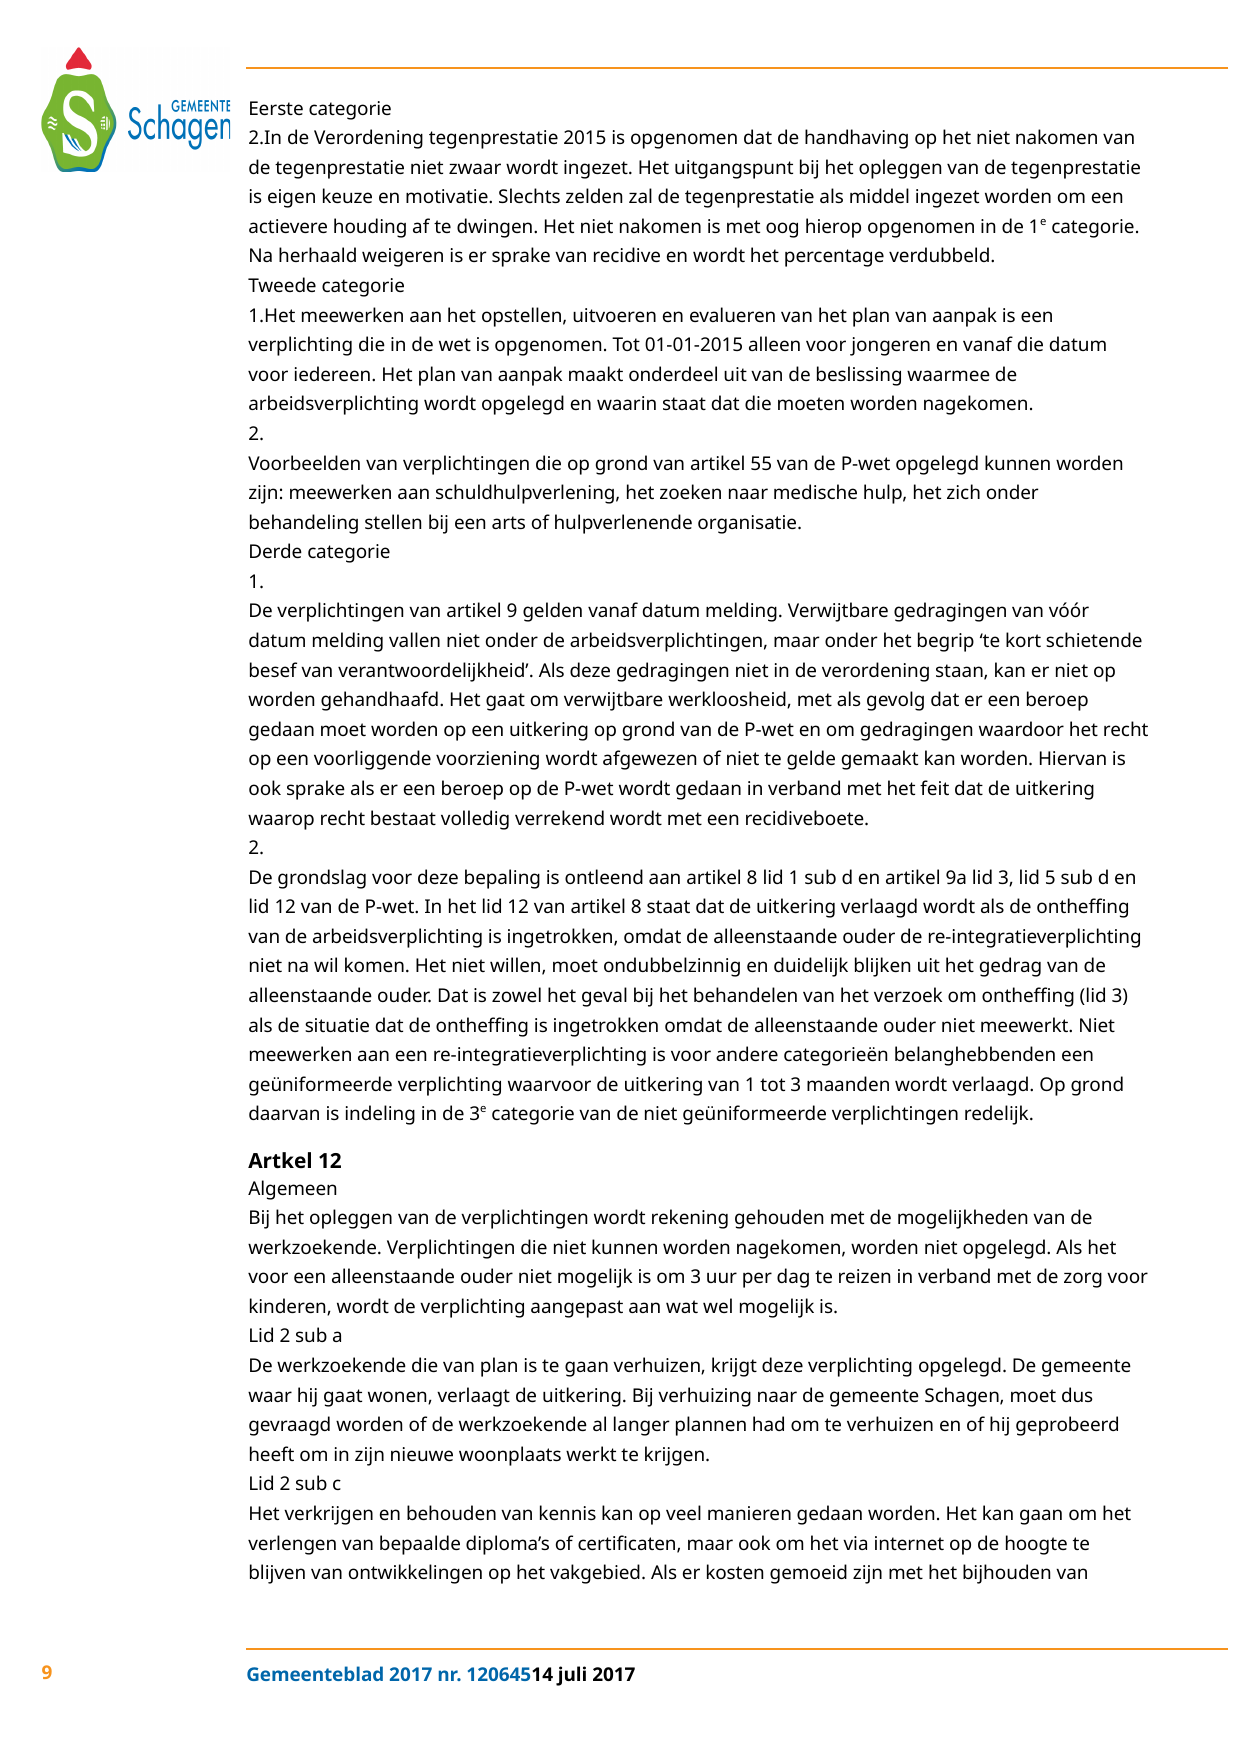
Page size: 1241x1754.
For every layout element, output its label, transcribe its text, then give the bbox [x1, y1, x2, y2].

text Tweede categorie [248, 272, 1152, 298]
text Eerste categorie [248, 95, 1152, 121]
text 2.In de Verordening tegenprestatie 2015 is opgenomen dat de handhaving op het niet nakomen van de tegenprestatie niet zwaar wordt ingezet. Het uitgangspunt bij het opleggen van de tegenprestatie is eigen keuze en motivatie. Slechts zelden zal de tegenprestatie als middel ingezet worden om een actievere houding af te dwingen. Het niet nakomen is met oog hierop opgenomen in de 1e categorie. Na herhaald weigeren is er sprake van recidive en wordt het percentage verdubbeld. [248, 124, 1152, 268]
picture [41, 47, 231, 172]
text Artkel 12 [248, 1146, 1152, 1175]
text Derde categorie [248, 538, 1152, 564]
text 1.Het meewerken aan het opstellen, uitvoeren en evalueren van het plan van aanpak is een verplichting die in de wet is opgenomen. Tot 01-01-2015 alleen voor jongeren en vanaf die datum voor iedereen. Het plan van aanpak maakt onderdeel uit van de beslissing waarmee de arbeidsverplichting wordt opgelegd en waarin staat dat die moeten worden nagekomen. [248, 302, 1152, 416]
text De verplichtingen van artikel 9 gelden vanaf datum melding. Verwijtbare gedragingen van vóór datum melding vallen niet onder de arbeidsverplichtingen, maar onder het begrip ‘te kort schietende besef van verantwoordelijkheid’. Als deze gedragingen niet in de verordening staan, kan er niet op worden gehandhaafd. Het gaat om verwijtbare werkloosheid, met als gevolg dat er een beroep gedaan moet worden op een uitkering op grond van de P-wet en om gedragingen waardoor het recht op een voorliggende voorziening wordt afgewezen of niet te gelde gemaakt kan worden. Hiervan is ook sprake als er een beroep op de P-wet wordt gedaan in verband met het feit dat de uitkering waarop recht bestaat volledig verrekend wordt met een recidiveboete. [248, 598, 1152, 831]
text 2. [248, 420, 1152, 446]
text Voorbeelden van verplichtingen die op grond van artikel 55 van de P-wet opgelegd kunnen worden zijn: meewerken aan schuldhulpverlening, het zoeken naar medische hulp, het zich onder behandeling stellen bij een arts of hulpverlenende organisatie. [248, 450, 1152, 535]
text 1. [248, 568, 1152, 594]
text Lid 2 sub a [248, 1323, 1152, 1348]
text Algemeen [248, 1175, 1152, 1200]
text 2. [248, 834, 1152, 860]
text De werkzoekende die van plan is te gaan verhuizen, krijgt deze verplichting opgelegd. De gemeente waar hij gaat wonen, verlaagt de uitkering. Bij verhuizing naar de gemeente Schagen, moet dus gevraagd worden of de werkzoekende al langer plannen had om te verhuizen en of hij geprobeerd heeft om in zijn nieuwe woonplaats werkt te krijgen. [248, 1352, 1152, 1467]
text Bij het opleggen van de verplichtingen wordt rekening gehouden met de mogelijkheden van de werkzoekende. Verplichtingen die niet kunnen worden nagekomen, worden niet opgelegd. Als het voor een alleenstaande ouder niet mogelijk is om 3 uur per dag te reizen in verband met de zorg voor kinderen, wordt de verplichting aangepast aan wat wel mogelijk is. [248, 1204, 1152, 1319]
text Lid 2 sub c [248, 1471, 1152, 1496]
text De grondslag voor deze bepaling is ontleend aan artikel 8 lid 1 sub d en artikel 9a lid 3, lid 5 sub d en lid 12 van de P-wet. In het lid 12 van artikel 8 staat dat de uitkering verlaagd wordt als de ontheffing van de arbeidsverplichting is ingetrokken, omdat de alleenstaande ouder de re-integratieverplichting niet na wil komen. Het niet willen, moet ondubbelzinnig en duidelijk blijken uit het gedrag van de alleenstaande ouder. Dat is zowel het geval bij het behandelen van het verzoek om ontheffing (lid 3) als de situatie dat de ontheffing is ingetrokken omdat de alleenstaande ouder niet meewerkt. Niet meewerken aan een re-integratieverplichting is voor andere categorieën belanghebbenden een geüniformeerde verplichting waarvoor de uitkering van 1 tot 3 maanden wordt verlaagd. Op grond daarvan is indeling in de 3e categorie van de niet geüniformeerde verplichtingen redelijk. [248, 864, 1152, 1126]
text Het verkrijgen en behouden van kennis kan op veel manieren gedaan worden. Het kan gaan om het verlengen van bepaalde diploma’s of certificaten, maar ook om het via internet op de hoogte te blijven van ontwikkelingen op het vakgebied. Als er kosten gemoeid zijn met het bijhouden van [248, 1500, 1152, 1585]
